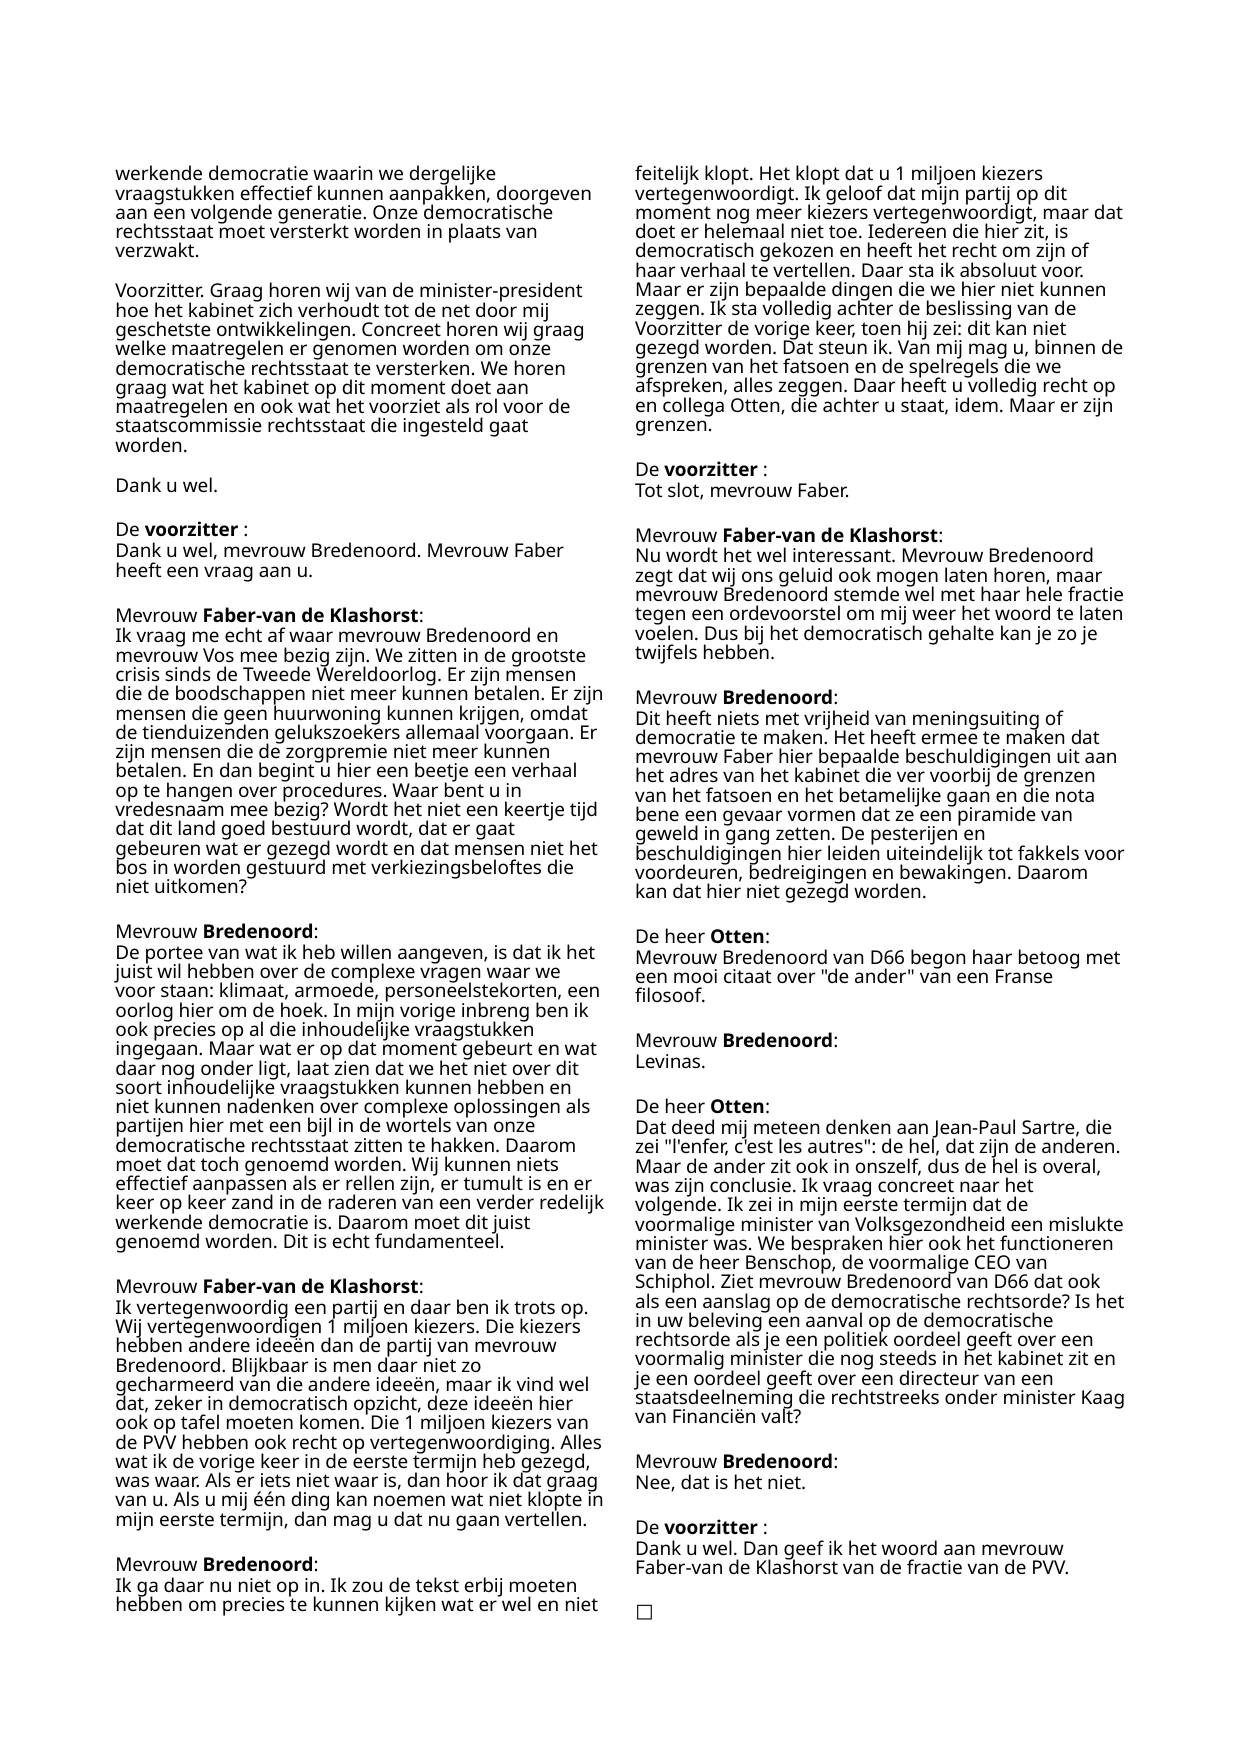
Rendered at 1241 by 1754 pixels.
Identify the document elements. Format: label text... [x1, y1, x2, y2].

text Mevrouw Bredenoord: [635, 1448, 1125, 1474]
text Mevrouw Bredenoord: [115, 1551, 605, 1577]
text Mevrouw Bredenoord van D66 begon haar betoog met een mooi citaat over "de ander" van een Franse filosoof. [635, 949, 1125, 1007]
text Mevrouw Faber-van de Klashorst: [115, 602, 605, 627]
text Dank u wel. [115, 477, 605, 496]
text Ik ga daar nu niet op in. Ik zou de tekst erbij moeten hebben om precies te kunnen kijken wat er wel en niet [115, 1577, 605, 1615]
text Nee, dat is het niet. [635, 1474, 1125, 1493]
text De portee van wat ik heb willen aangeven, is dat ik het juist wil hebben over de complexe vragen waar we voor staan: klimaat, armoede, personeelstekorten, een oorlog hier om de hoek. In mijn vorige inbreng ben ik ook precies op al die inhoudelijke vraagstukken ingegaan. Maar wat er op dat moment gebeurt en wat daar nog onder ligt, laat zien dat we het niet over dit soort inhoudelijke vraagstukken kunnen hebben en niet kunnen nadenken over complexe oplossingen als partijen hier met een bijl in de wortels van onze democratische rechtsstaat zitten te hakken. Daarom moet dat toch genoemd worden. Wij kunnen niets effectief aanpassen als er rellen zijn, er tumult is en er keer op keer zand in de raderen van een verder redelijk werkende democratie is. Daarom moet dit juist genoemd worden. Dit is echt fundamenteel. [115, 944, 605, 1252]
text Dit heeft niets met vrijheid van meningsuiting of democratie te maken. Het heeft ermee te maken dat mevrouw Faber hier bepaalde beschuldigingen uit aan het adres van het kabinet die ver voorbij de grenzen van het fatsoen en het betamelijke gaan en die nota bene een gevaar vormen dat ze een piramide van geweld in gang zetten. De pesterijen en beschuldigingen hier leiden uiteindelijk tot fakkels voor voordeuren, bedreigingen en bewakingen. Daarom kan dat hier niet gezegd worden. [635, 710, 1125, 902]
text Dat deed mij meteen denken aan Jean-Paul Sartre, die zei "l'enfer, c'est les autres": de hel, dat zijn de anderen. Maar de ander zit ook in onszelf, dus de hel is overal, was zijn conclusie. Ik vraag concreet naar het volgende. Ik zei in mijn eerste termijn dat de voormalige minister van Volksgezondheid een mislukte minister was. We bespraken hier ook het functioneren van de heer Benschop, de voormalige CEO van Schiphol. Ziet mevrouw Bredenoord van D66 dat ook als een aanslag op de democratische rechtsorde? Is het in uw beleving een aanval op de democratische rechtsorde als je een politiek oordeel geeft over een voormalig minister die nog steeds in het kabinet zit en je een oordeel geeft over een directeur van een staatsdeelneming die rechtstreeks onder minister Kaag van Financiën valt? [635, 1119, 1125, 1427]
text Levinas. [635, 1053, 1125, 1073]
text feitelijk klopt. Het klopt dat u 1 miljoen kiezers vertegenwoordigt. Ik geloof dat mijn partij op dit moment nog meer kiezers vertegenwoordigt, maar dat doet er helemaal niet toe. Iedereen die hier zit, is democratisch gekozen en heeft het recht om zijn of haar verhaal te vertellen. Daar sta ik absoluut voor. Maar er zijn bepaalde dingen die we hier niet kunnen zeggen. Ik sta volledig achter de beslissing van de Voorzitter de vorige keer, toen hij zei: dit kan niet gezegd worden. Dat steun ik. Van mij mag u, binnen de grenzen van het fatsoen en de spelregels die we afspreken, alles zeggen. Daar heeft u volledig recht op en collega Otten, die achter u staat, idem. Maar er zijn grenzen. [635, 165, 1125, 435]
text werkende democratie waarin we dergelijke vraagstukken effectief kunnen aanpakken, doorgeven aan een volgende generatie. Onze democratische rechtsstaat moet versterkt worden in plaats van verzwakt. [115, 165, 605, 262]
text Dank u wel. Dan geef ik het woord aan mevrouw Faber-van de Klashorst van de fractie van de PVV. [635, 1540, 1125, 1578]
text De voorzitter : [635, 1514, 1125, 1540]
text Mevrouw Bredenoord: [115, 918, 605, 944]
text Tot slot, mevrouw Faber. [635, 482, 1125, 501]
text ⬜ [635, 1599, 1125, 1625]
text Ik vraag me echt af waar mevrouw Bredenoord en mevrouw Vos mee bezig zijn. We zitten in de grootste crisis sinds de Tweede Wereldoorlog. Er zijn mensen die de boodschappen niet meer kunnen betalen. Er zijn mensen die geen huurwoning kunnen krijgen, omdat de tienduizenden gelukszoekers allemaal voorgaan. Er zijn mensen die de zorgpremie niet meer kunnen betalen. En dan begint u hier een beetje een verhaal op te hangen over procedures. Waar bent u in vredesnaam mee bezig? Wordt het niet een keertje tijd dat dit land goed bestuurd wordt, dat er gaat gebeuren wat er gezegd wordt en dat mensen niet het bos in worden gestuurd met verkiezingsbeloftes die niet uitkomen? [115, 627, 605, 897]
text De heer Otten: [635, 923, 1125, 949]
text De heer Otten: [635, 1093, 1125, 1119]
text Dank u wel, mevrouw Bredenoord. Mevrouw Faber heeft een vraag aan u. [115, 542, 605, 581]
text De voorzitter : [115, 517, 605, 542]
text Nu wordt het wel interessant. Mevrouw Bredenoord zegt dat wij ons geluid ook mogen laten horen, maar mevrouw Bredenoord stemde wel met haar hele fractie tegen een ordevoorstel om mij weer het woord te laten voelen. Dus bij het democratisch gehalte kan je zo je twijfels hebben. [635, 547, 1125, 663]
text Ik vertegenwoordig een partij en daar ben ik trots op. Wij vertegenwoordigen 1 miljoen kiezers. Die kiezers hebben andere ideeën dan de partij van mevrouw Bredenoord. Blijkbaar is men daar niet zo gecharmeerd van die andere ideeën, maar ik vind wel dat, zeker in democratisch opzicht, deze ideeën hier ook op tafel moeten komen. Die 1 miljoen kiezers van de PVV hebben ook recht op vertegenwoordiging. Alles wat ik de vorige keer in de eerste termijn heb gezegd, was waar. Als er iets niet waar is, dan hoor ik dat graag van u. Als u mij één ding kan noemen wat niet klopte in mijn eerste termijn, dan mag u dat nu gaan vertellen. [115, 1299, 605, 1530]
text Mevrouw Bredenoord: [635, 1028, 1125, 1053]
text Mevrouw Bredenoord: [635, 684, 1125, 710]
text De voorzitter : [635, 456, 1125, 482]
text Voorzitter. Graag horen wij van de minister-president hoe het kabinet zich verhoudt tot de net door mij geschetste ontwikkelingen. Concreet horen wij graag welke maatregelen er genomen worden om onze democratische rechtsstaat te versterken. We horen graag wat het kabinet op dit moment doet aan maatregelen en ook wat het voorziet als rol voor de staatscommissie rechtsstaat die ingesteld gaat worden. [115, 282, 605, 456]
text Mevrouw Faber-van de Klashorst: [115, 1273, 605, 1299]
text Mevrouw Faber-van de Klashorst: [635, 522, 1125, 547]
